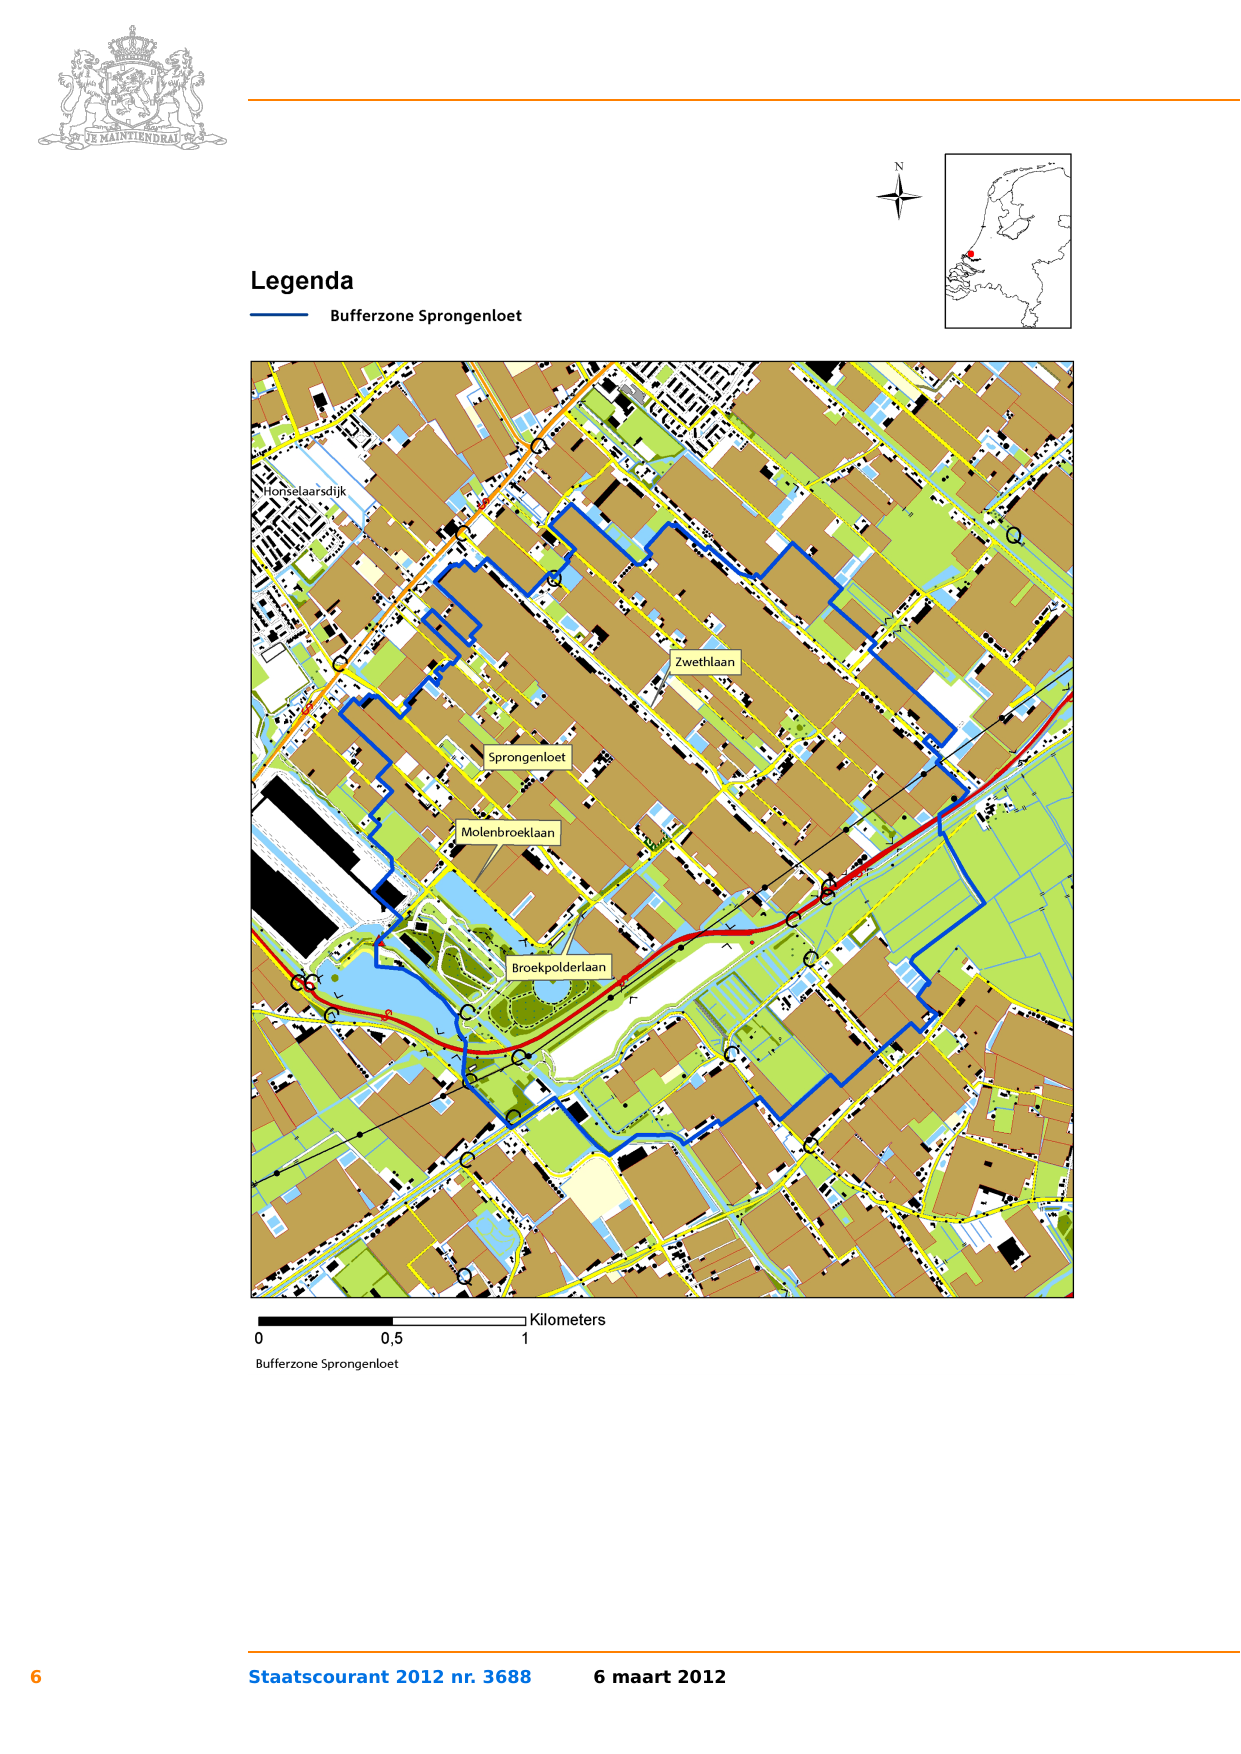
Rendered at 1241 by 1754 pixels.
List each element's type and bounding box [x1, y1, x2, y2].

picture [248, 151, 1075, 1375]
picture [38, 25, 227, 150]
